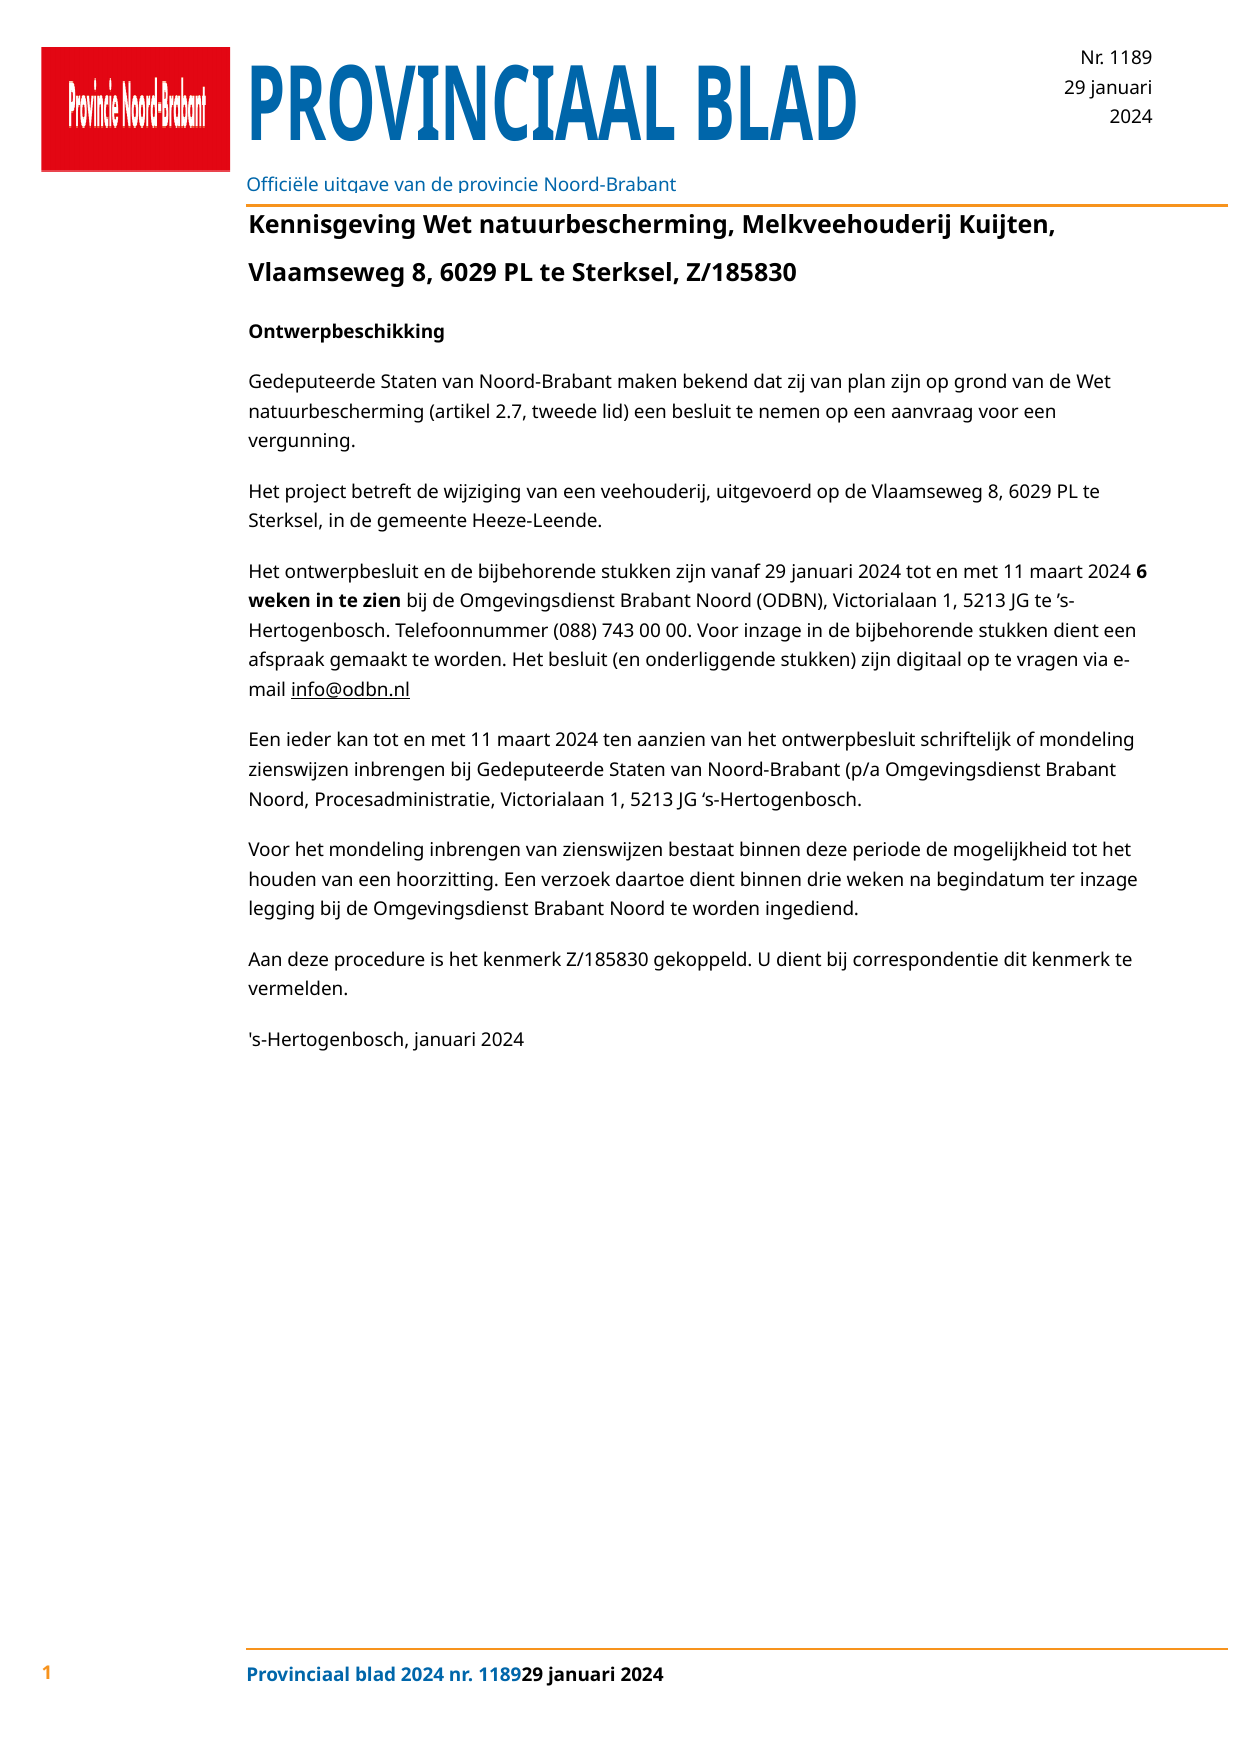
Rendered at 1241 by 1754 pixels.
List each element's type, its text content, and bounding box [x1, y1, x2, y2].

text Ontwerpbeschikking [248, 318, 1152, 344]
text Kennisgeving Wet natuurbescherming, Melkveehouderij Kuijten, Vlaamseweg 8, 6029 PL te Sterksel, Z/185830 [248, 207, 1152, 288]
text Voor het mondeling inbrengen van zienswijzen bestaat binnen deze periode de mogelijkheid tot het houden van een hoorzitting. Een verzoek daartoe dient binnen drie weken na begindatum ter inzage legging bij de Omgevingsdienst Brabant Noord te worden ingediend. [248, 836, 1152, 921]
text Het project betreft de wijziging van een veehouderij, uitgevoerd op de Vlaamseweg 8, 6029 PL te Sterksel, in de gemeente Heeze-Leende. [248, 478, 1152, 533]
text Aan deze procedure is het kenmerk Z/185830 gekoppeld. U dient bij correspondentie dit kenmerk te vermelden. [248, 946, 1152, 1001]
text Het ontwerpbesluit en de bijbehorende stukken zijn vanaf 29 januari 2024 tot en met 11 maart 2024 6 weken in te zien bij de Omgevingsdienst Brabant Noord (ODBN), Victorialaan 1, 5213 JG te ’s-Hertogenbosch. Telefoonnummer (088) 743 00 00. Voor inzage in de bijbehorende stukken dient een afspraak gemaakt te worden. Het besluit (en onderliggende stukken) zijn digitaal op te vragen via e-mail info@odbn.nl [248, 558, 1152, 702]
text 's-Hertogenbosch, januari 2024 [248, 1026, 1152, 1052]
text Gedeputeerde Staten van Noord-Brabant maken bekend dat zij van plan zijn op grond van de Wet natuurbescherming (artikel 2.7, tweede lid) een besluit te nemen op een aanvraag voor een vergunning. [248, 368, 1152, 453]
picture [41, 47, 231, 172]
text Een ieder kan tot en met 11 maart 2024 ten aanzien van het ontwerpbesluit schriftelijk of mondeling zienswijzen inbrengen bij Gedeputeerde Staten van Noord-Brabant (p/a Omgevingsdienst Brabant Noord, Procesadministratie, Victorialaan 1, 5213 JG ‘s-Hertogenbosch. [248, 727, 1152, 812]
